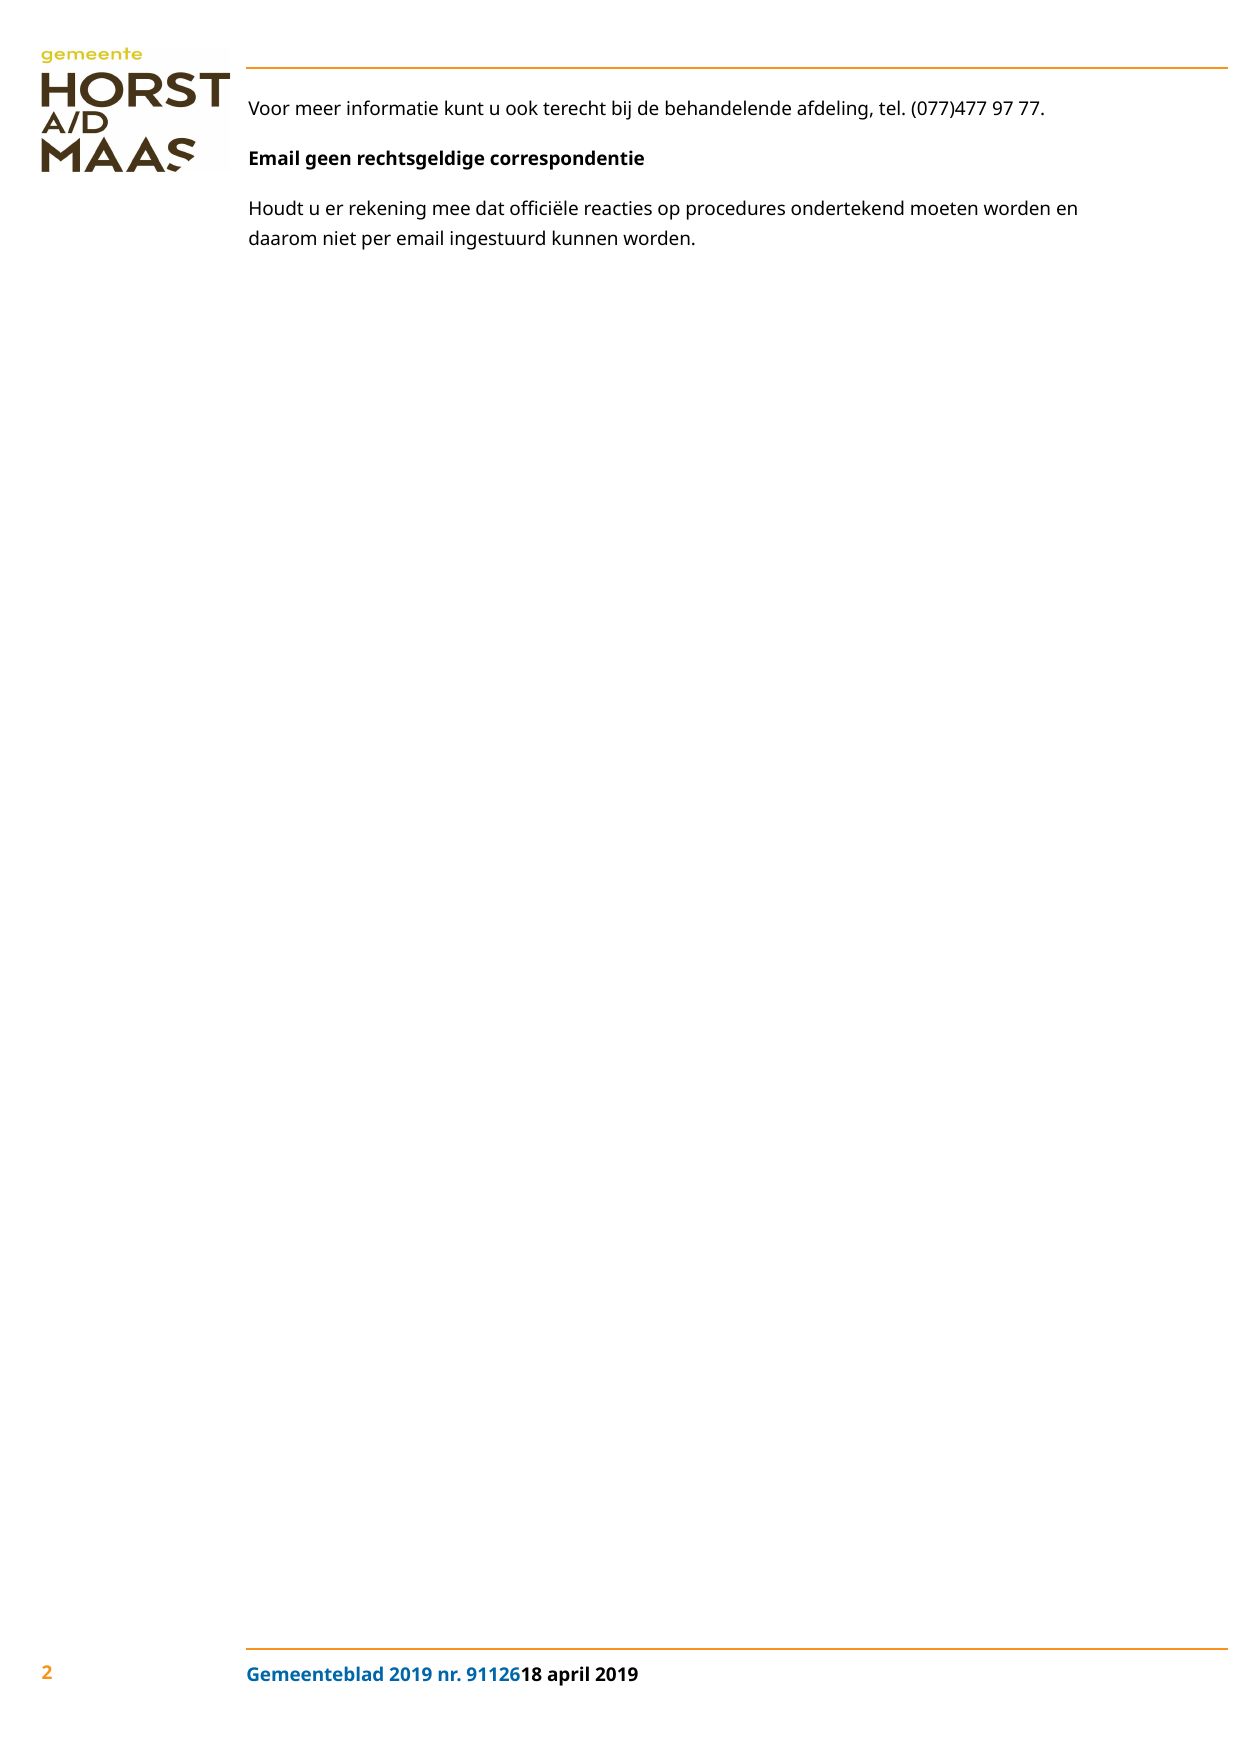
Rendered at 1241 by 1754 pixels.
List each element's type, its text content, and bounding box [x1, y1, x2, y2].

text Voor meer informatie kunt u ook terecht bij de behandelende afdeling, tel. (077)477 97 77. [248, 95, 1152, 121]
picture [41, 47, 231, 172]
text Email geen rechtsgeldige correspondentie [248, 145, 1152, 171]
text Houdt u er rekening mee dat officiële reacties op procedures ondertekend moeten worden en daarom niet per email ingestuurd kunnen worden. [248, 196, 1152, 251]
